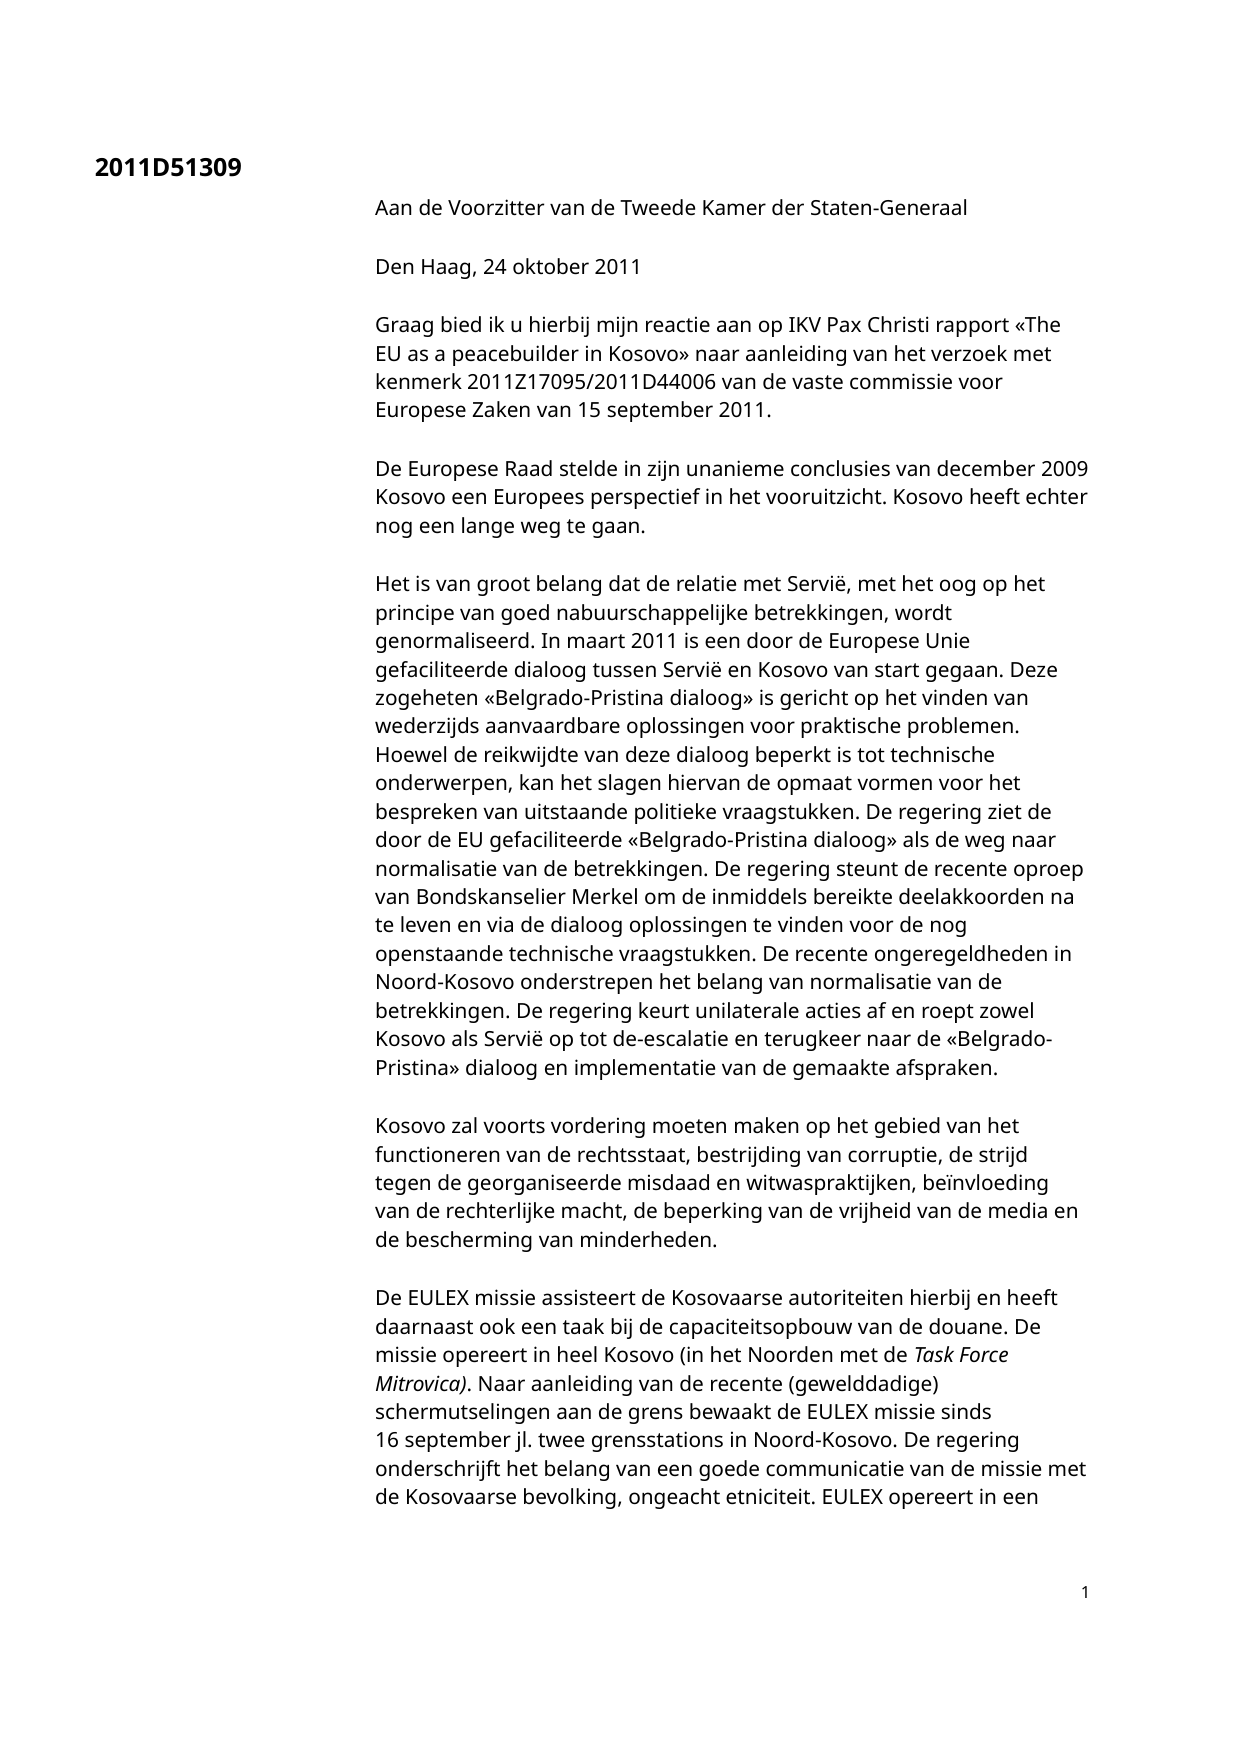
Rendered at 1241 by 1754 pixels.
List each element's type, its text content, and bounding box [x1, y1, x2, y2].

text De Europese Raad stelde in zijn unanieme conclusies van december 2009 Kosovo een Europees perspectief in het vooruitzicht. Kosovo heeft echter nog een lange weg te gaan. [375, 454, 1090, 539]
text Het is van groot belang dat de relatie met Servië, met het oog op het principe van goed nabuurschappelijke betrekkingen, wordt genormaliseerd. In maart 2011 is een door de Europese Unie gefaciliteerde dialoog tussen Servië en Kosovo van start gegaan. Deze zogeheten «Belgrado-Pristina dialoog» is gericht op het vinden van wederzijds aanvaardbare oplossingen voor praktische problemen. Hoewel de reikwijdte van deze dialoog beperkt is tot technische onderwerpen, kan het slagen hiervan de opmaat vormen voor het bespreken van uitstaande politieke vraagstukken. De regering ziet de door de EU gefaciliteerde «Belgrado-Pristina dialoog» als de weg naar normalisatie van de betrekkingen. De regering steunt de recente oproep van Bondskanselier Merkel om de inmiddels bereikte deelakkoorden na te leven en via de dialoog oplossingen te vinden voor de nog openstaande technische vraagstukken. De recente ongeregeldheden in Noord-Kosovo onderstrepen het belang van normalisatie van de betrekkingen. De regering keurt unilaterale acties af en roept zowel Kosovo als Servië op tot de-escalatie en terugkeer naar de «Belgrado-Pristina» dialoog en implementatie van de gemaakte afspraken. [375, 569, 1090, 1081]
text De EULEX missie assisteert de Kosovaarse autoriteiten hierbij en heeft daarnaast ook een taak bij de capaciteitsopbouw van de douane. De missie opereert in heel Kosovo (in het Noorden met de Task Force Mitrovica). Naar aanleiding van de recente (gewelddadige) schermutselingen aan de grens bewaakt de EULEX missie sinds 16 september jl. twee grensstations in Noord-Kosovo. De regering onderschrijft het belang van een goede communicatie van de missie met de Kosovaarse bevolking, ongeacht etniciteit. EULEX opereert in een [375, 1283, 1090, 1511]
text Graag bied ik u hierbij mijn reactie aan op IKV Pax Christi rapport «The EU as a peacebuilder in Kosovo» naar aanleiding van het verzoek met kenmerk 2011Z17095/2011D44006 van de vaste commissie voor Europese Zaken van 15 september 2011. [375, 310, 1090, 424]
text Den Haag, 24 oktober 2011 [375, 252, 1090, 280]
text Kosovo zal voorts vordering moeten maken op het gebied van het functioneren van de rechtsstaat, bestrijding van corruptie, de strijd tegen de georganiseerde misdaad en witwaspraktijken, beïnvloeding van de rechterlijke macht, de beperking van de vrijheid van de media en de bescherming van minderheden. [375, 1111, 1090, 1253]
text Aan de Voorzitter van de Tweede Kamer der Staten-Generaal [375, 193, 1090, 222]
text 2011D51309 [94, 150, 328, 184]
